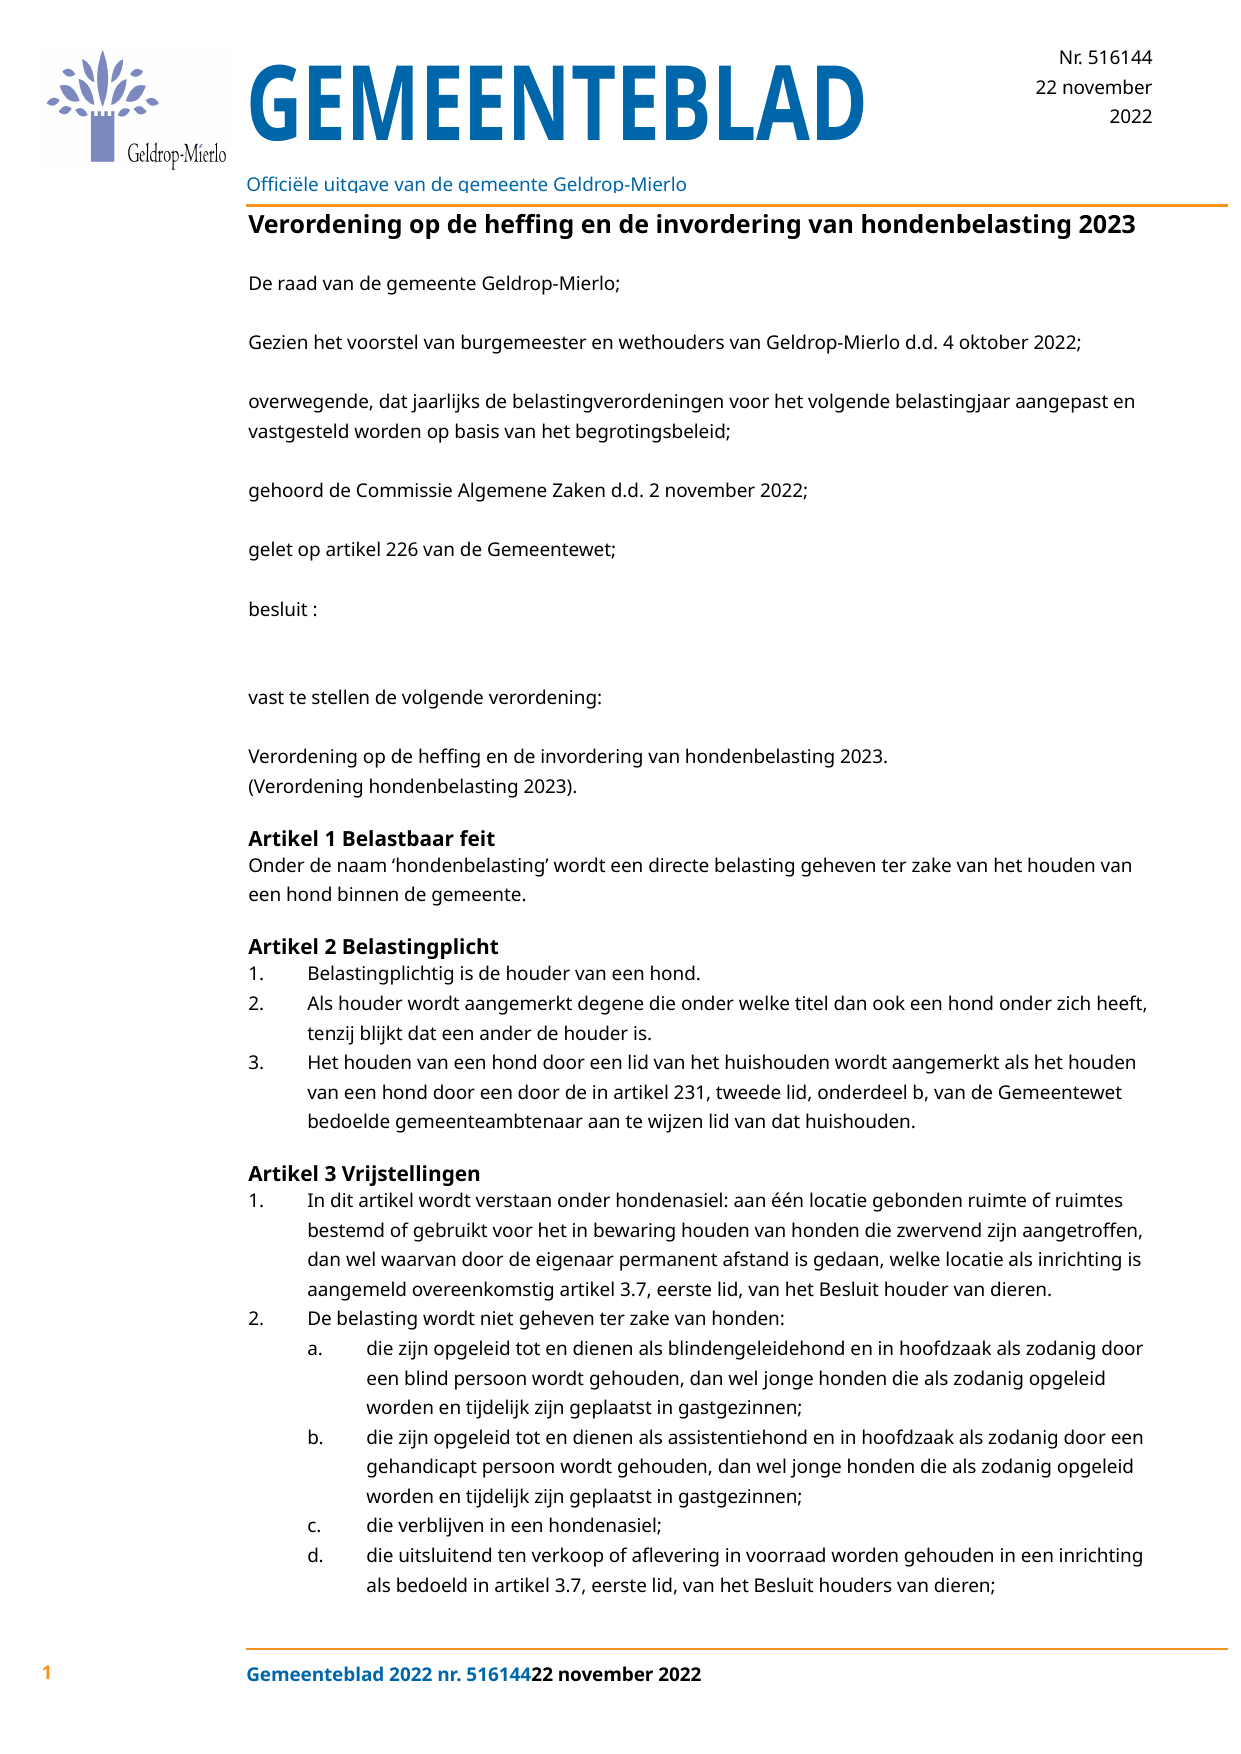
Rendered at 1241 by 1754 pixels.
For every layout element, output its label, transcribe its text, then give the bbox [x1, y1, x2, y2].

text overwegende, dat jaarlijks de belastingverordeningen voor het volgende belastingjaar aangepast en vastgesteld worden op basis van het begrotingsbeleid; [248, 389, 1152, 444]
list die uitsluitend ten verkoop of aflevering in voorraad worden gehouden in een inrichting als bedoeld in artikel 3.7, eerste lid, van het Besluit houders van dieren; [307, 1542, 1152, 1598]
list Het houden van een hond door een lid van het huishouden wordt aangemerkt als het houden van een hond door een door de in artikel 231, tweede lid, onderdeel b, van de Gemeentewet bedoelde gemeenteambtenaar aan te wijzen lid van dat huishouden. [248, 1049, 1152, 1134]
list die verblijven in een hondenasiel; [307, 1513, 1152, 1538]
text vast te stellen de volgende verordening: [248, 684, 1152, 710]
text (Verordening hondenbelasting 2023). [248, 773, 1152, 799]
text gelet op artikel 226 van de Gemeentewet; [248, 537, 1152, 562]
text Artikel 1 Belastbaar feit [248, 824, 1152, 852]
text De raad van de gemeente Geldrop-Mierlo; [248, 270, 1152, 296]
list De belasting wordt niet geheven ter zake van honden: [248, 1306, 1152, 1331]
list In dit artikel wordt verstaan onder hondenasiel: aan één locatie gebonden ruimte of ruimtes bestemd of gebruikt voor het in bewaring houden van honden die zwervend zijn aangetroffen, dan wel waarvan door de eigenaar permanent afstand is gedaan, welke locatie als inrichting is aangemeld overeenkomstig artikel 3.7, eerste lid, van het Besluit houder van dieren. [248, 1187, 1152, 1302]
text Artikel 3 Vrijstellingen [248, 1159, 1152, 1187]
text Verordening op de heffing en de invordering van hondenbelasting 2023 [248, 207, 1152, 241]
list die zijn opgeleid tot en dienen als assistentiehond en in hoofdzaak als zodanig door een gehandicapt persoon wordt gehouden, dan wel jonge honden die als zodanig opgeleid worden en tijdelijk zijn geplaatst in gastgezinnen; [307, 1424, 1152, 1509]
text Gezien het voorstel van burgemeester en wethouders van Geldrop-Mierlo d.d. 4 oktober 2022; [248, 329, 1152, 355]
text Verordening op de heffing en de invordering van hondenbelasting 2023. [248, 744, 1152, 769]
list Belastingplichtig is de houder van een hond. [248, 961, 1152, 986]
picture [41, 47, 231, 172]
text Artikel 2 Belastingplicht [248, 932, 1152, 961]
list die zijn opgeleid tot en dienen als blindengeleidehond en in hoofdzaak als zodanig door een blind persoon wordt gehouden, dan wel jonge honden die als zodanig opgeleid worden en tijdelijk zijn geplaatst in gastgezinnen; [307, 1335, 1152, 1420]
list Als houder wordt aangemerkt degene die onder welke titel dan ook een hond onder zich heeft, tenzij blijkt dat een ander de houder is. [248, 990, 1152, 1045]
text gehoord de Commissie Algemene Zaken d.d. 2 november 2022; [248, 477, 1152, 503]
text Onder de naam ‘hondenbelasting’ wordt een directe belasting geheven ter zake van het houden van een hond binnen de gemeente. [248, 852, 1152, 907]
text besluit : [248, 596, 1152, 621]
